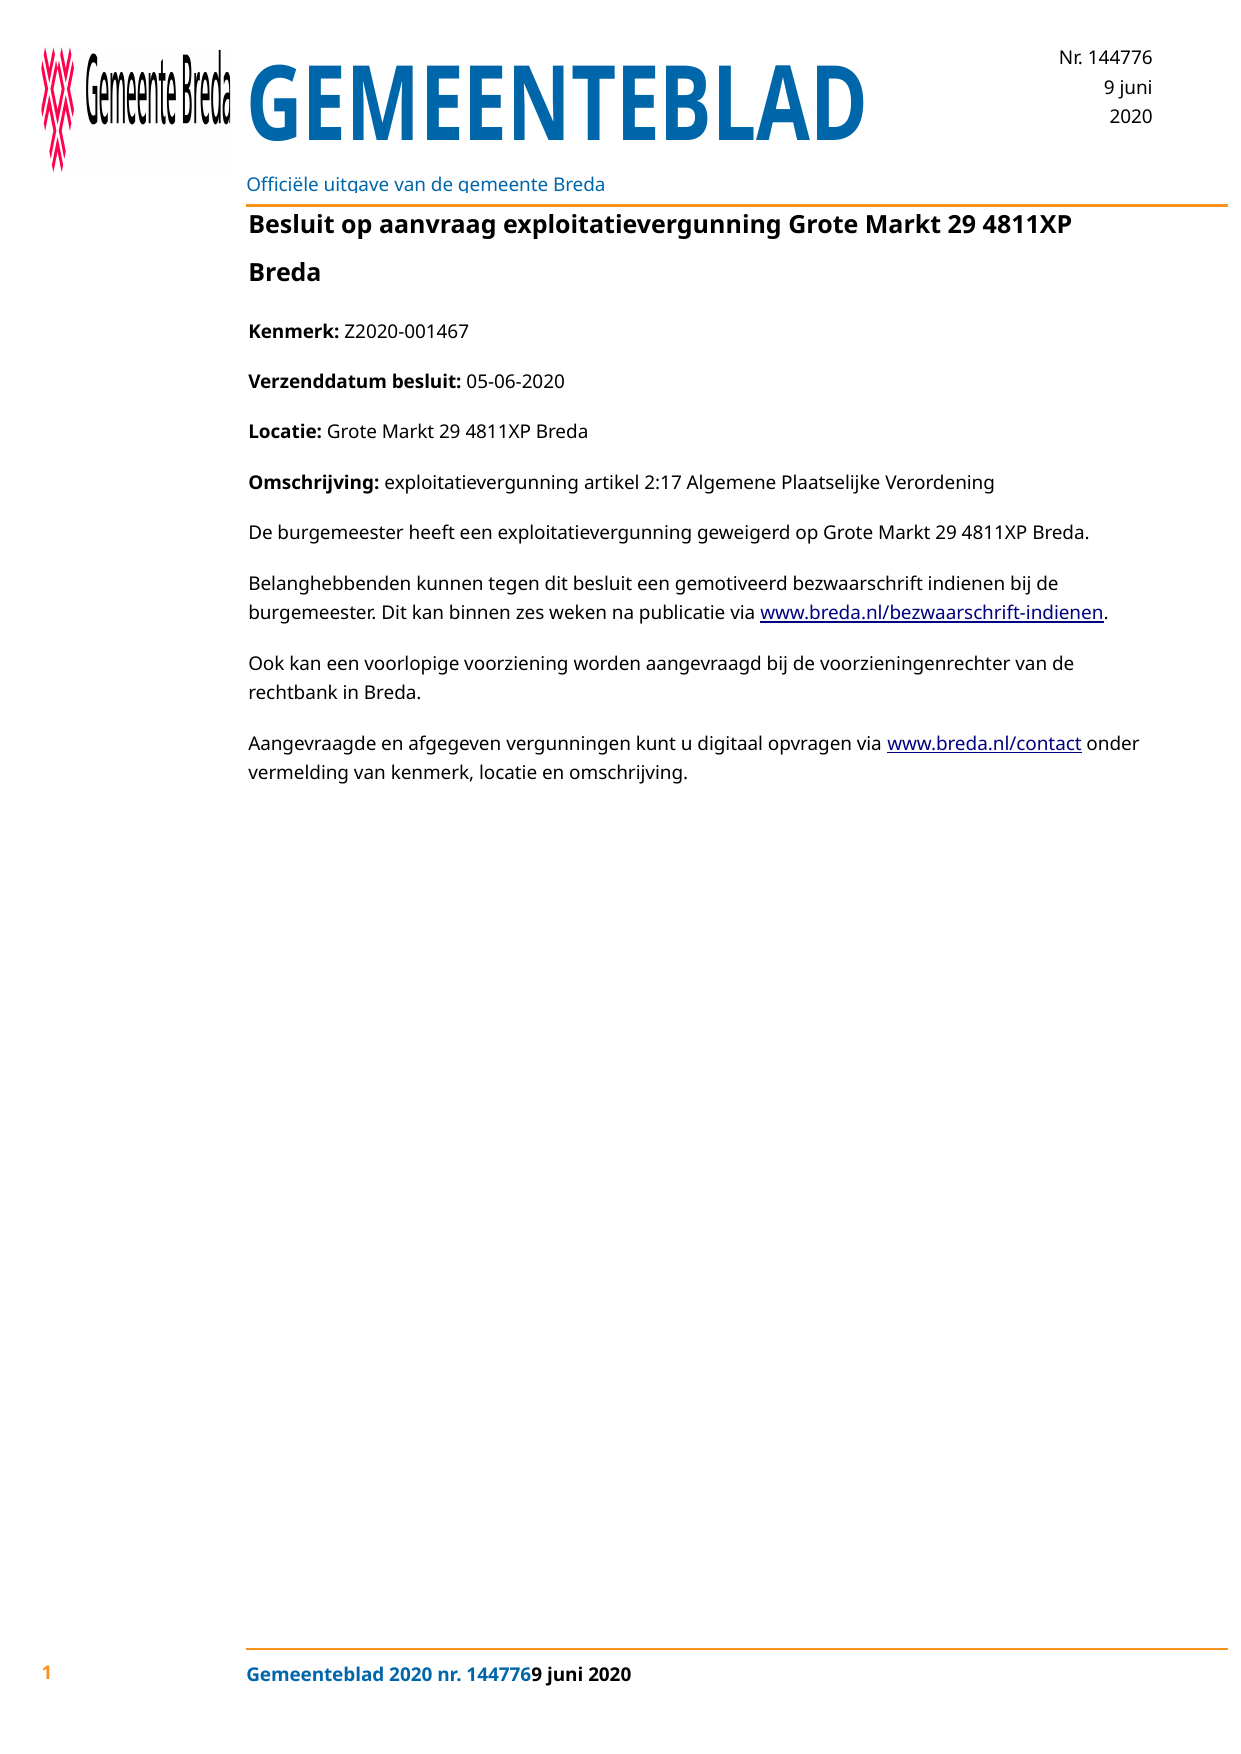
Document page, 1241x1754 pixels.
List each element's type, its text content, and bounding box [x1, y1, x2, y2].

text Verzenddatum besluit: 05-06-2020 [248, 368, 1152, 394]
text De burgemeester heeft een exploitatievergunning geweigerd op Grote Markt 29 4811XP Breda. [248, 519, 1152, 545]
text Kenmerk: Z2020-001467 [248, 318, 1152, 344]
text Aangevraagde en afgegeven vergunningen kunt u digitaal opvragen via www.breda.nl/contact onder vermelding van kenmerk, locatie en omschrijving. [248, 730, 1152, 785]
text Ook kan een voorlopige voorziening worden aangevraagd bij de voorzieningenrechter van de rechtbank in Breda. [248, 650, 1152, 705]
text Belanghebbenden kunnen tegen dit besluit een gemotiveerd bezwaarschrift indienen bij de burgemeester. Dit kan binnen zes weken na publicatie via www.breda.nl/bezwaarschrift-indienen. [248, 570, 1152, 625]
text Omschrijving: exploitatievergunning artikel 2:17 Algemene Plaatselijke Verordening [248, 469, 1152, 495]
text Besluit op aanvraag exploitatievergunning Grote Markt 29 4811XP Breda [248, 207, 1152, 288]
picture [41, 47, 231, 172]
text Locatie: Grote Markt 29 4811XP Breda [248, 419, 1152, 444]
